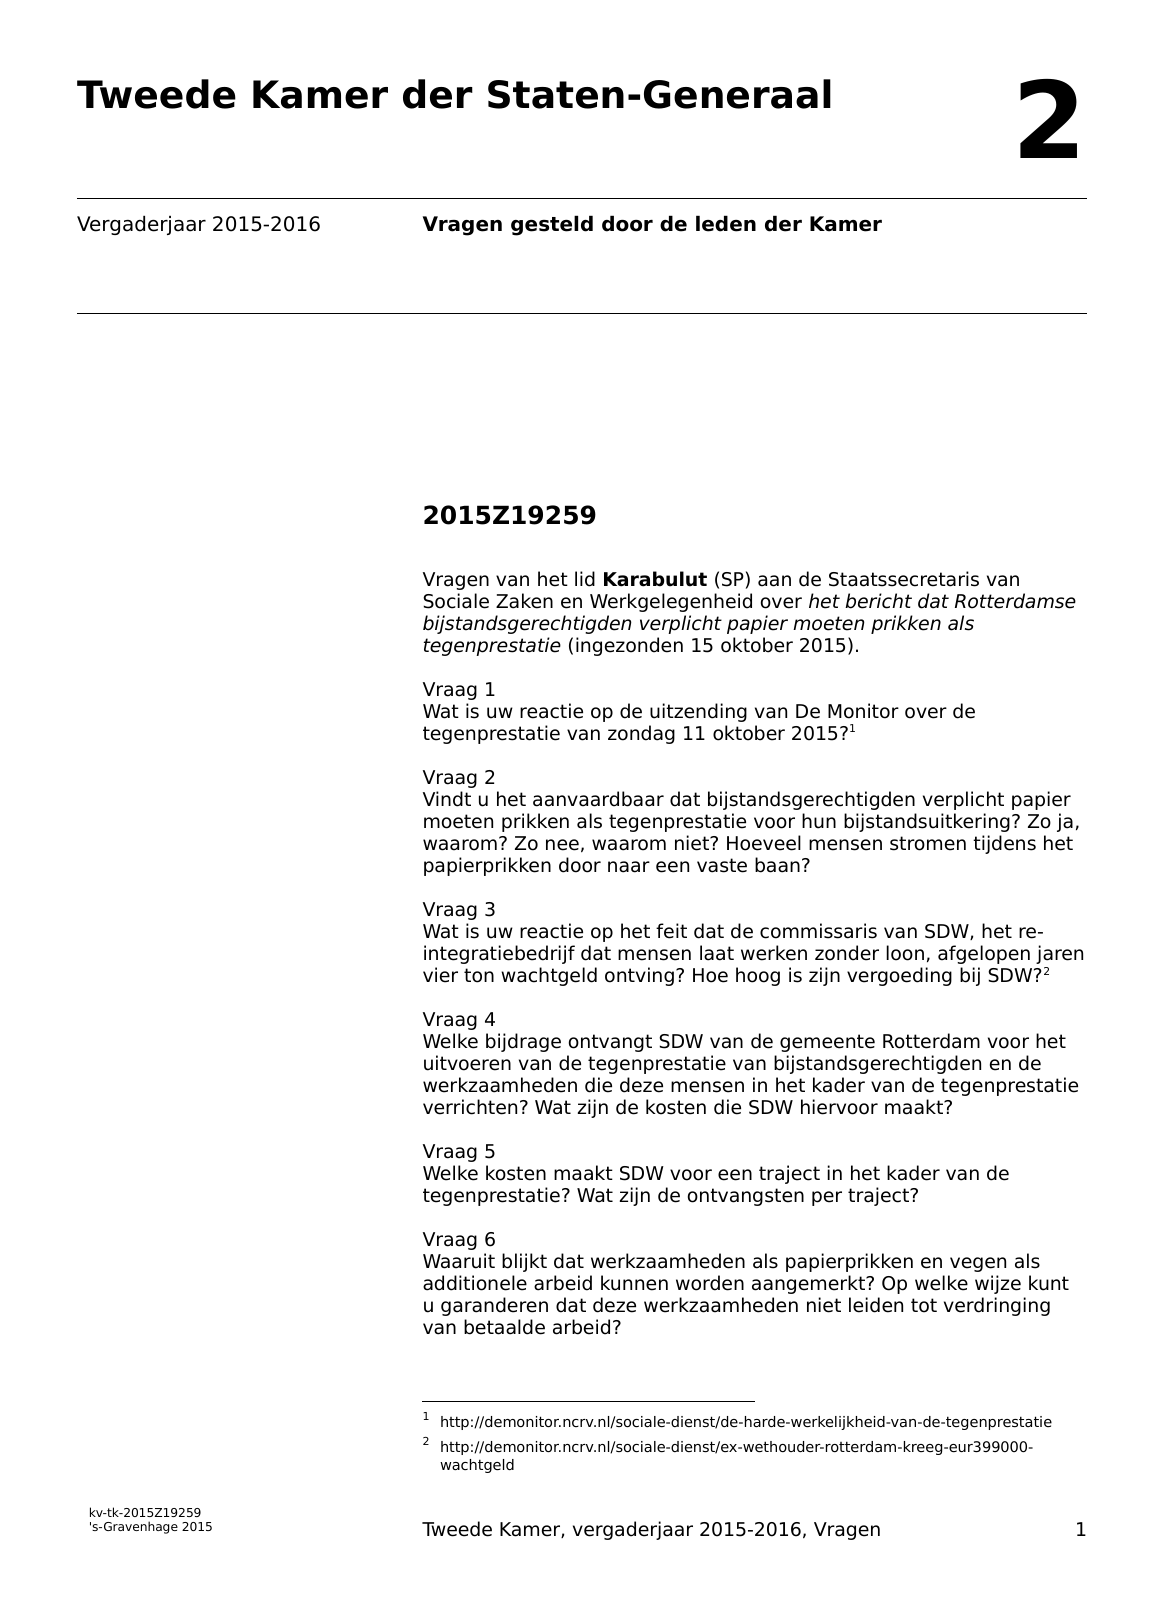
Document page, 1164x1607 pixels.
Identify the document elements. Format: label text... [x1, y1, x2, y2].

text Wat is uw reactie op het feit dat de commissaris van SDW, het re-integratiebedrijf dat mensen laat werken zonder loon, afgelopen jaren vier ton wachtgeld ontving? Hoe hoog is zijn vergoeding bij SDW? [422, 921, 1087, 987]
text Vragen van het lid Karabulut (SP) aan de Staatssecretaris van Sociale Zaken en Werkgelegenheid over het bericht dat Rotterdamse bijstandsgerechtigden verplicht papier moeten prikken als tegenprestatie (ingezonden 15 oktober 2015). [422, 569, 1087, 657]
text Vraag 1 [422, 679, 1087, 701]
text Welke kosten maakt SDW voor een traject in het kader van de tegenprestatie? Wat zijn de ontvangsten per traject? [422, 1163, 1087, 1207]
text Waaruit blijkt dat werkzaamheden als papierprikken en vegen als additionele arbeid kunnen worden aangemerkt? Op welke wijze kunt u garanderen dat deze werkzaamheden niet leiden tot verdringing van betaalde arbeid? [422, 1251, 1087, 1339]
text 2015Z19259 [422, 501, 1087, 531]
text Vraag 5 [422, 1141, 1087, 1163]
text Vraag 6 [422, 1229, 1087, 1251]
text Wat is uw reactie op de uitzending van De Monitor over de tegenprestatie van zondag 11 oktober 2015? [422, 701, 1087, 745]
text Vraag 2 [422, 767, 1087, 789]
table_header 2 [886, 59, 1087, 198]
text 's-Gravenhage 2015 [88, 1520, 323, 1534]
text Welke bijdrage ontvangt SDW van de gemeente Rotterdam voor het uitvoeren van de tegenprestatie van bijstandsgerechtigden en de werkzaamheden die deze mensen in het kader van de tegenprestatie verrichten? Wat zijn de kosten die SDW hiervoor maakt? [422, 1031, 1087, 1119]
text http://demonitor.ncrv.nl/sociale-dienst/ex-wethouder-rotterdam-kreeg-eur399000-wachtgeld [422, 1435, 1087, 1474]
table_header Tweede Kamer der Staten-Generaal [77, 59, 886, 198]
table_cell Vragen gesteld door de leden der Kamer [422, 199, 1087, 313]
text http://demonitor.ncrv.nl/sociale-dienst/de-harde-werkelijkheid-van-de-tegenprestatie [422, 1410, 1087, 1432]
text Vindt u het aanvaardbaar dat bijstandsgerechtigden verplicht papier moeten prikken als tegenprestatie voor hun bijstandsuitkering? Zo ja, waarom? Zo nee, waarom niet? Hoeveel mensen stromen tijdens het papierprikken door naar een vaste baan? [422, 789, 1087, 877]
text Vraag 4 [422, 1009, 1087, 1031]
text kv-tk-2015Z19259 [88, 1506, 323, 1520]
text Vraag 3 [422, 899, 1087, 921]
table_cell Vergaderjaar 2015-2016 [77, 199, 422, 313]
